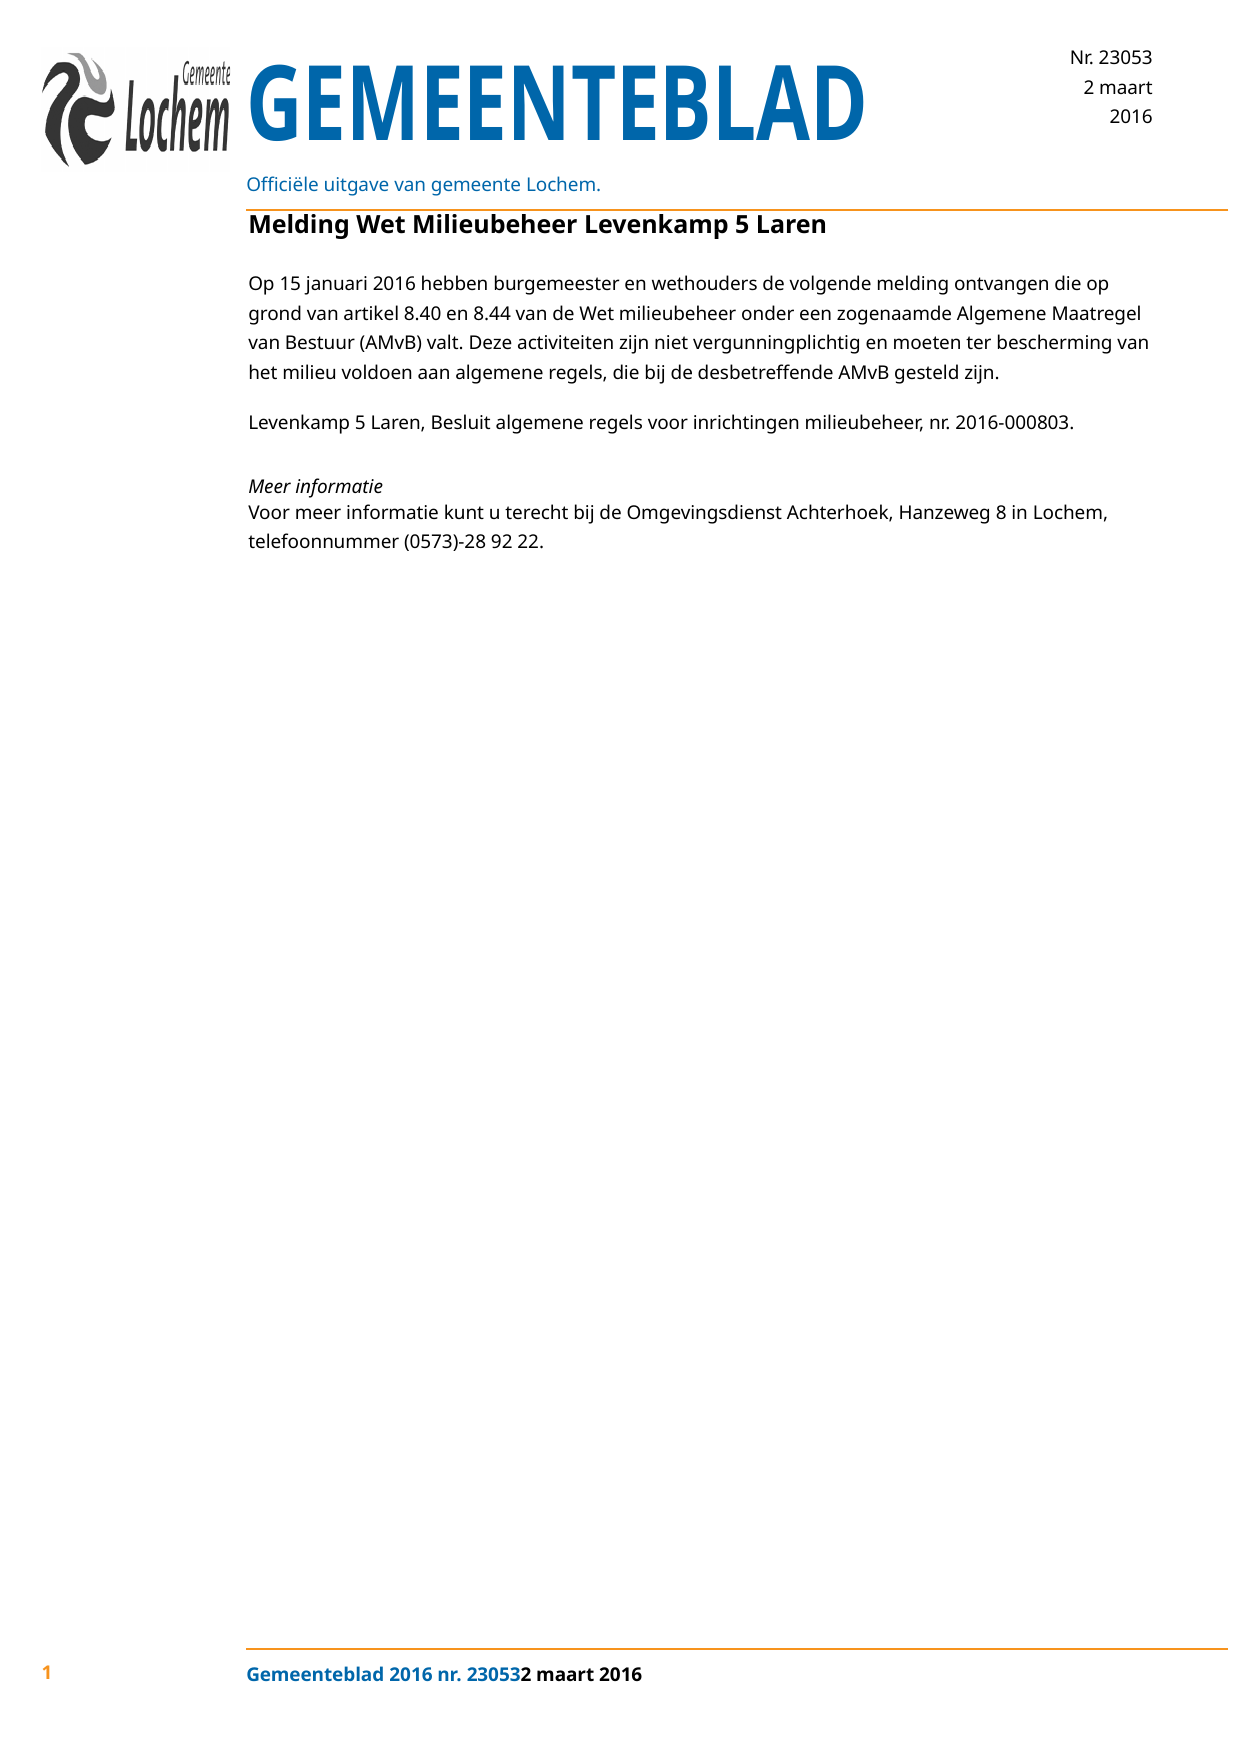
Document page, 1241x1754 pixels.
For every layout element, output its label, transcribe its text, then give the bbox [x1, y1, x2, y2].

text Levenkamp 5 Laren, Besluit algemene regels voor inrichtingen milieubeheer, nr. 2016-000803. [248, 409, 1152, 435]
text Voor meer informatie kunt u terecht bij de Omgevingsdienst Achterhoek, Hanzeweg 8 in Lochem, telefoonnummer (0573)-28 92 22. [248, 499, 1152, 554]
picture [41, 47, 231, 172]
text Meer informatie [248, 473, 1152, 499]
text Melding Wet Milieubeheer Levenkamp 5 Laren [248, 211, 1152, 241]
text Op 15 januari 2016 hebben burgemeester en wethouders de volgende melding ontvangen die op grond van artikel 8.40 en 8.44 van de Wet milieubeheer onder een zogenaamde Algemene Maatregel van Bestuur (AMvB) valt. Deze activiteiten zijn niet vergunningplichtig en moeten ter bescherming van het milieu voldoen aan algemene regels, die bij de desbetreffende AMvB gesteld zijn. [248, 270, 1152, 385]
